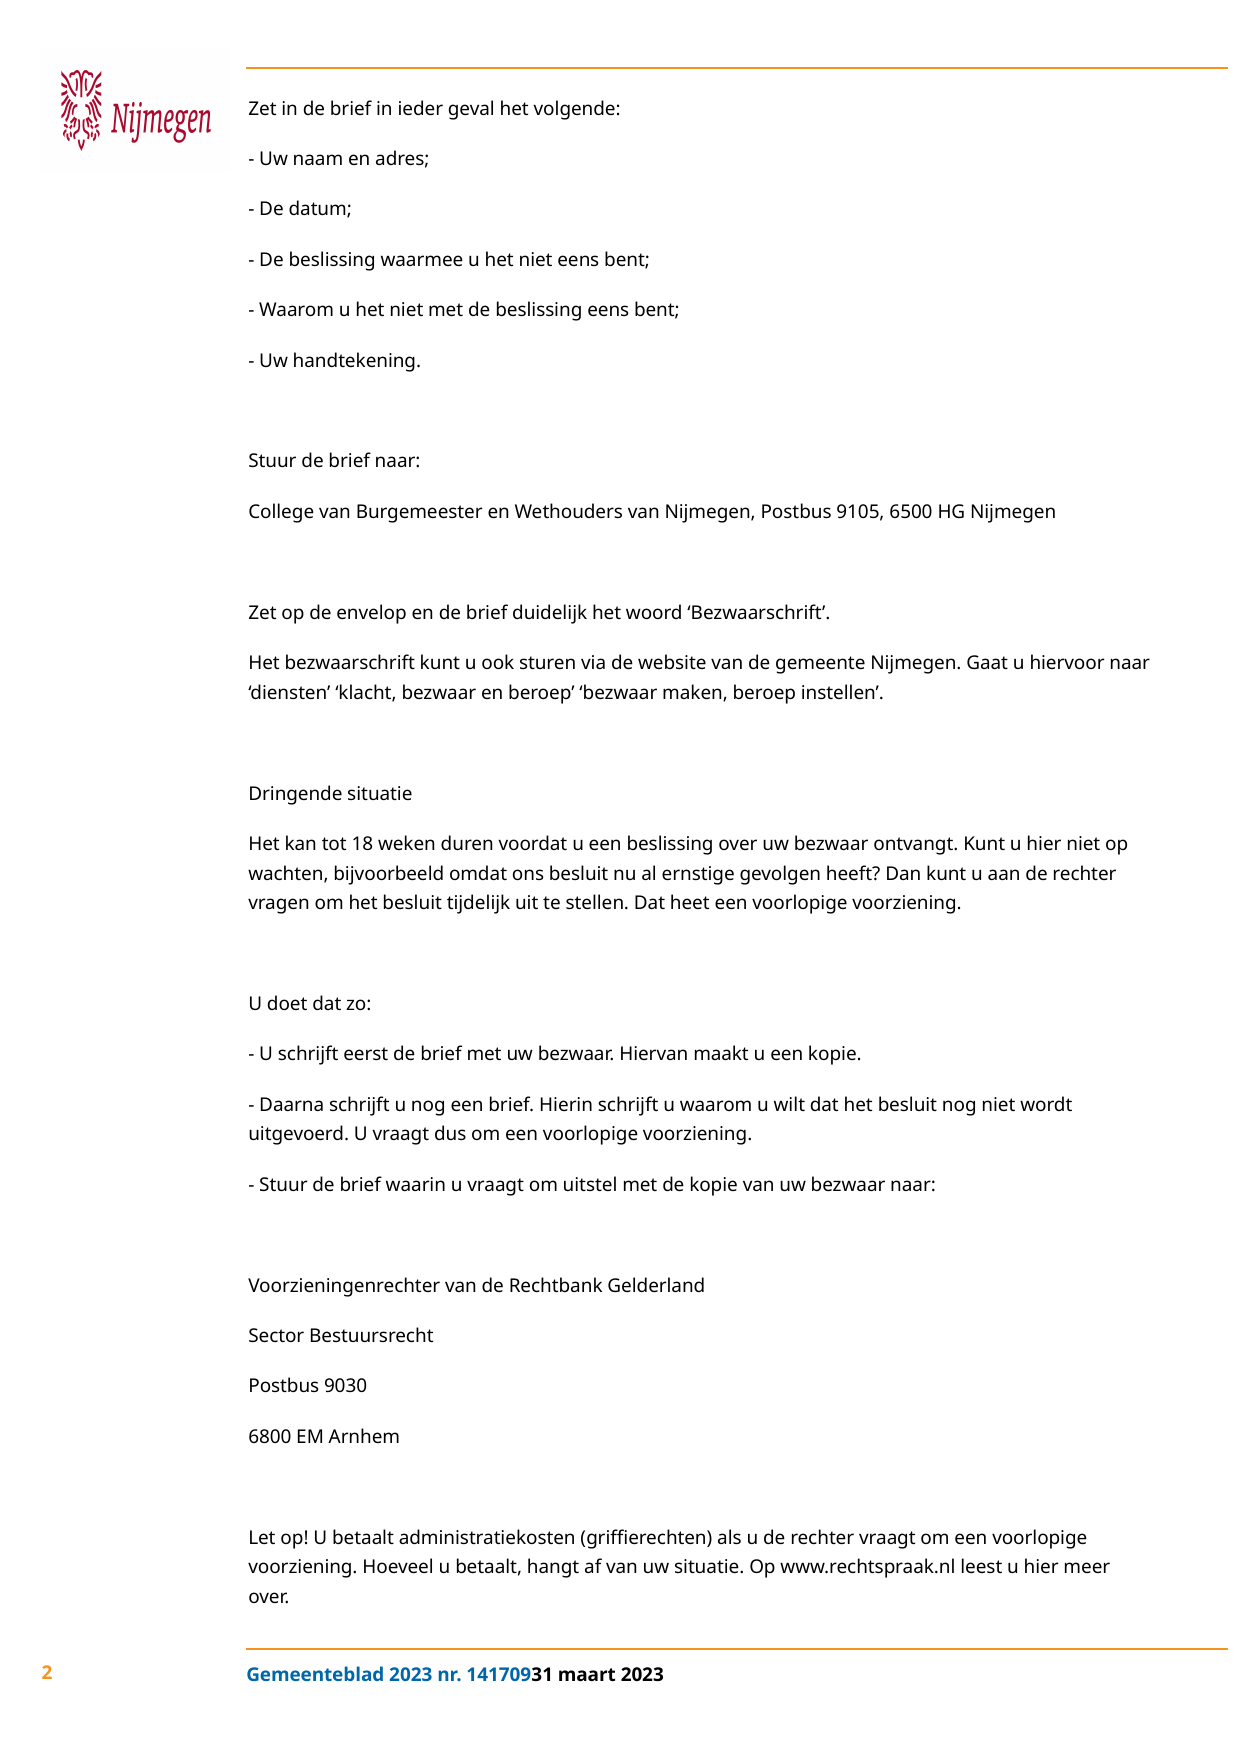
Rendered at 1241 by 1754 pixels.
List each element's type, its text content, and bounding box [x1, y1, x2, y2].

text Let op! U betaalt administratiekosten (griffierechten) als u de rechter vraagt om een voorlopige voorziening. Hoeveel u betaalt, hangt af van uw situatie. Op www.rechtspraak.nl leest u hier meer over. [248, 1524, 1152, 1609]
text U doet dat zo: [248, 990, 1152, 1016]
text Het kan tot 18 weken duren voordat u een beslissing over uw bezwaar ontvangt. Kunt u hier niet op wachten, bijvoorbeeld omdat ons besluit nu al ernstige gevolgen heeft? Dan kunt u aan de rechter vragen om het besluit tijdelijk uit te stellen. Dat heet een voorlopige voorziening. [248, 830, 1152, 915]
text Zet op de envelop en de brief duidelijk het woord ‘Bezwaarschrift’. [248, 599, 1152, 625]
text Zet in de brief in ieder geval het volgende: [248, 95, 1152, 121]
text - Uw handtekening. [248, 347, 1152, 373]
text - U schrijft eerst de brief met uw bezwaar. Hiervan maakt u een kopie. [248, 1041, 1152, 1066]
text College van Burgemeester en Wethouders van Nijmegen, Postbus 9105, 6500 HG Nijmegen [248, 498, 1152, 524]
text Het bezwaarschrift kunt u ook sturen via de website van de gemeente Nijmegen. Gaat u hiervoor naar ‘diensten’ ‘klacht, bezwaar en beroep’ ‘bezwaar maken, beroep instellen’. [248, 649, 1152, 705]
text - De datum; [248, 196, 1152, 221]
text - Uw naam en adres; [248, 145, 1152, 171]
text - Stuur de brief waarin u vraagt om uitstel met de kopie van uw bezwaar naar: [248, 1171, 1152, 1197]
text Voorzieningenrechter van de Rechtbank Gelderland [248, 1272, 1152, 1298]
picture [41, 47, 231, 172]
text - De beslissing waarmee u het niet eens bent; [248, 246, 1152, 272]
text Stuur de brief naar: [248, 448, 1152, 473]
text Dringende situatie [248, 780, 1152, 806]
text Postbus 9030 [248, 1373, 1152, 1398]
text Sector Bestuursrecht [248, 1322, 1152, 1348]
text - Daarna schrijft u nog een brief. Hierin schrijft u waarom u wilt dat het besluit nog niet wordt uitgevoerd. U vraagt dus om een voorlopige voorziening. [248, 1091, 1152, 1146]
text 6800 EM Arnhem [248, 1423, 1152, 1449]
text - Waarom u het niet met de beslissing eens bent; [248, 296, 1152, 322]
